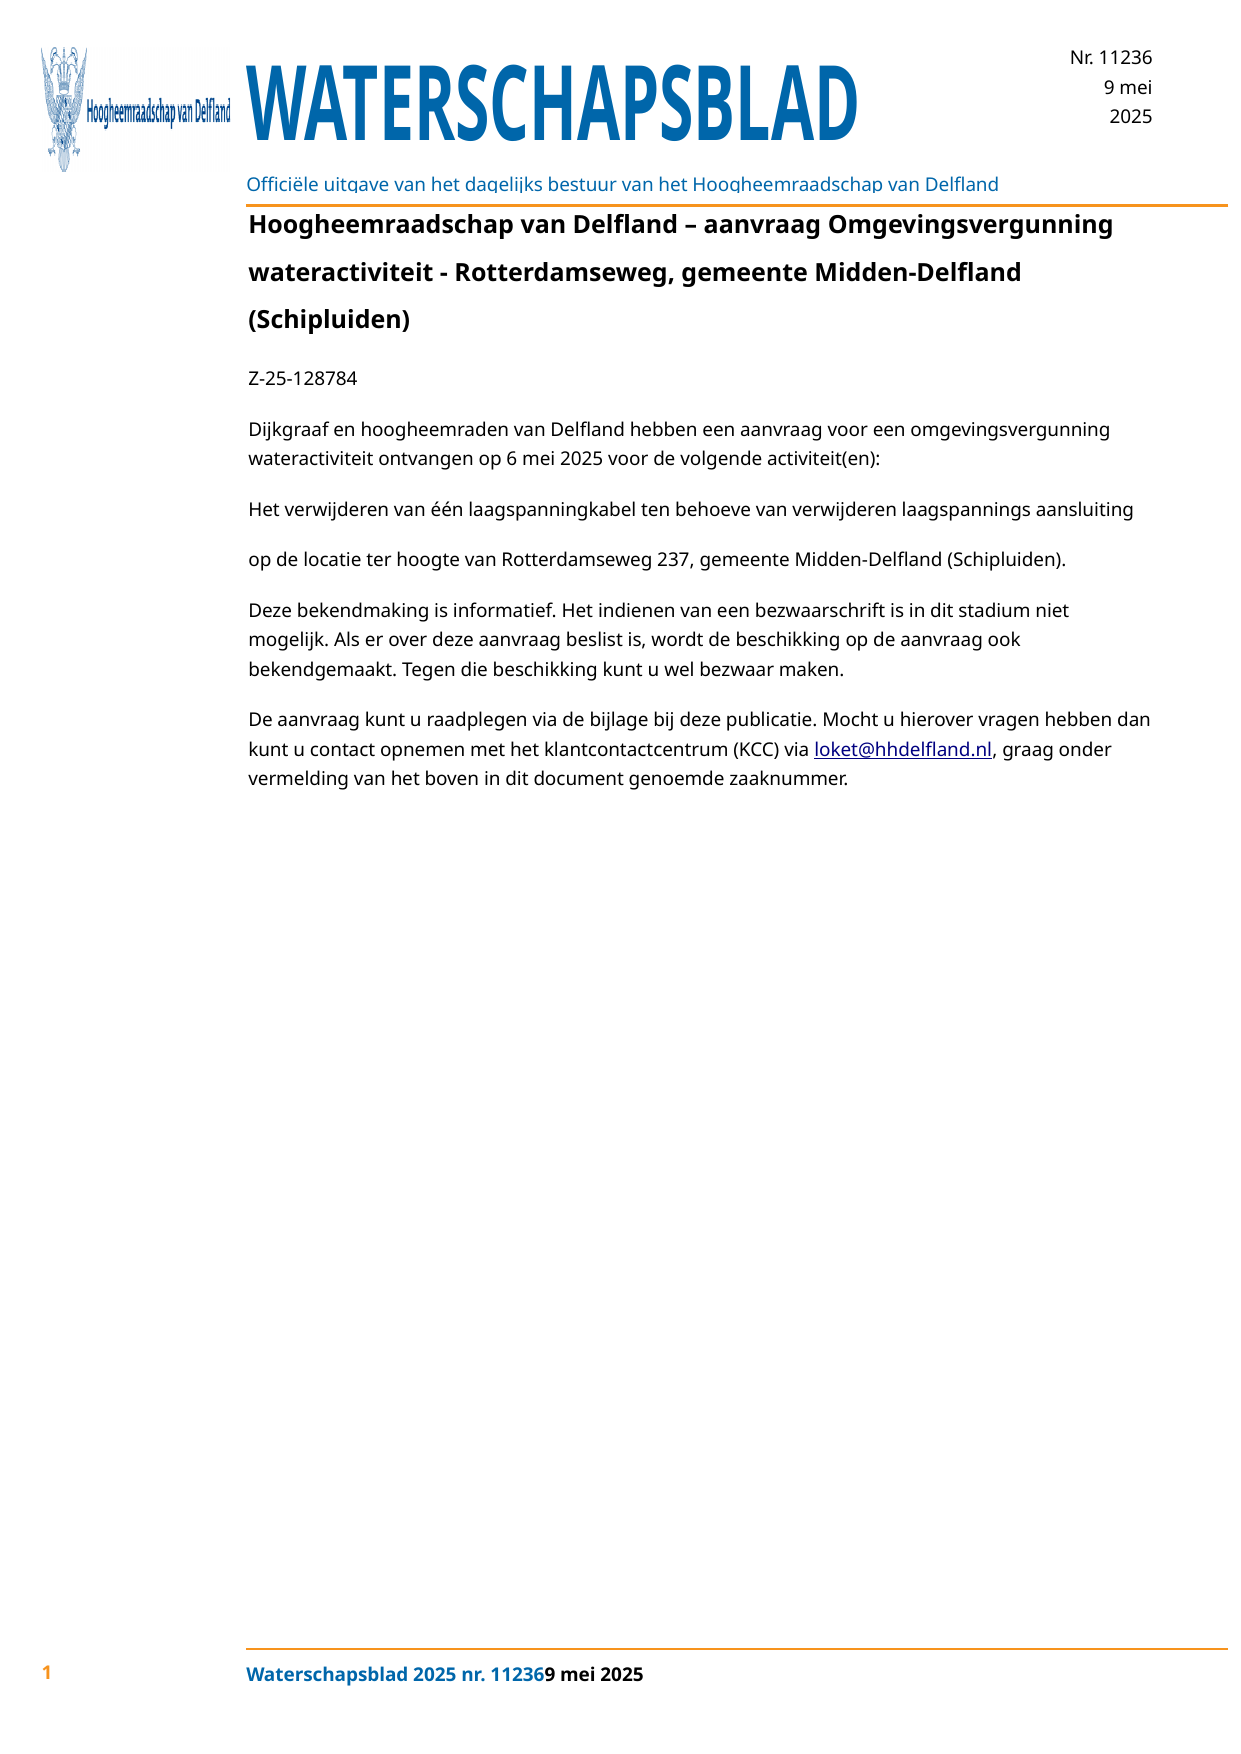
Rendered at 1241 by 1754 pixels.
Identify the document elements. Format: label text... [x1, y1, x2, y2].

text De aanvraag kunt u raadplegen via de bijlage bij deze publicatie. Mocht u hierover vragen hebben dan kunt u contact opnemen met het klantcontactcentrum (KCC) via loket@hhdelfland.nl, graag onder vermelding van het boven in dit document genoemde zaaknummer. [248, 706, 1152, 791]
text Deze bekendmaking is informatief. Het indienen van een bezwaarschrift is in dit stadium niet mogelijk. Als er over deze aanvraag beslist is, wordt de beschikking op de aanvraag ook bekendgemaakt. Tegen die beschikking kunt u wel bezwaar maken. [248, 597, 1152, 682]
text op de locatie ter hoogte van Rotterdamseweg 237, gemeente Midden-Delfland (Schipluiden). [248, 546, 1152, 572]
text Hoogheemraadschap van Delfland – aanvraag Omgevingsvergunning wateractiviteit - Rotterdamseweg, gemeente Midden-Delfland (Schipluiden) [248, 207, 1152, 336]
text Z-25-128784 [248, 366, 1152, 391]
picture [41, 47, 231, 172]
text Dijkgraaf en hoogheemraden van Delfland hebben een aanvraag voor een omgevingsvergunning wateractiviteit ontvangen op 6 mei 2025 voor de volgende activiteit(en): [248, 416, 1152, 471]
text Het verwijderen van één laagspanningkabel ten behoeve van verwijderen laagspannings aansluiting [248, 496, 1152, 522]
